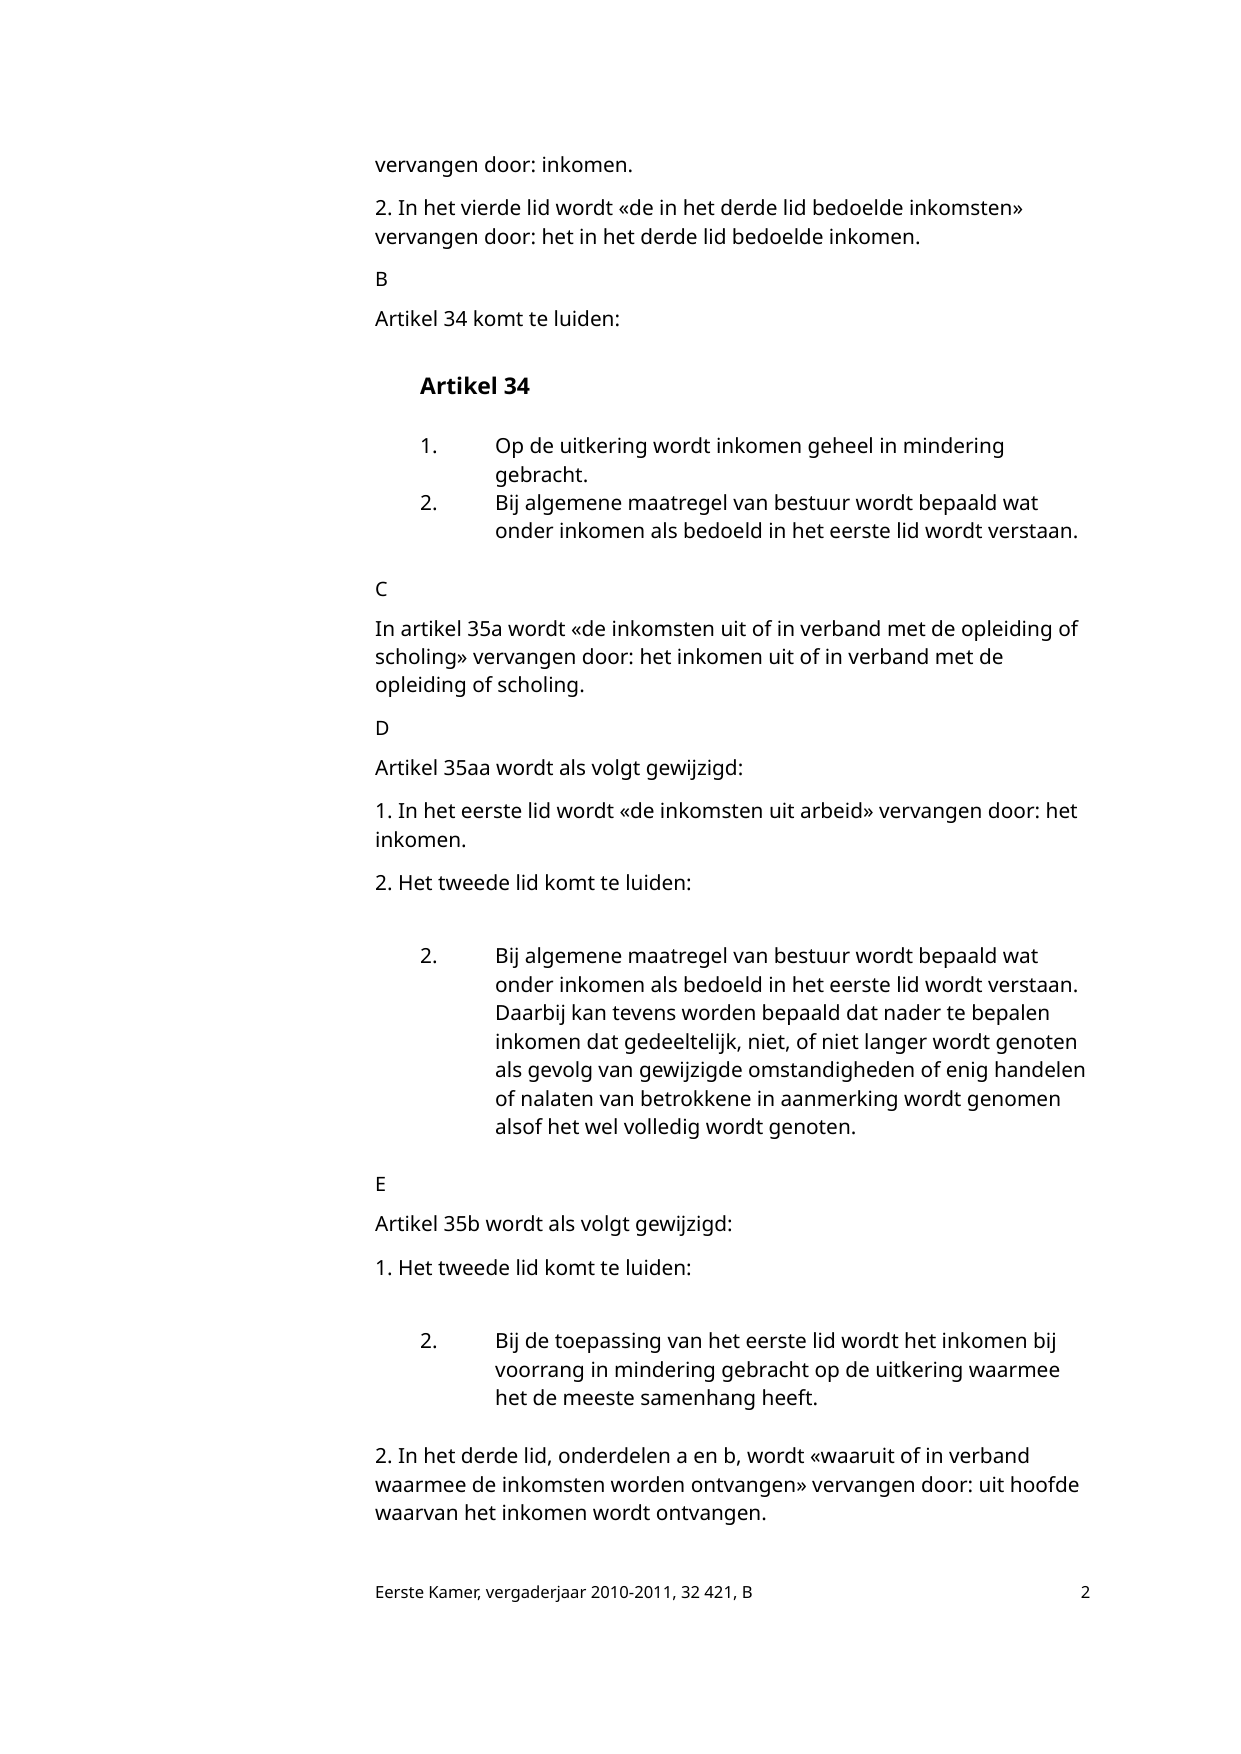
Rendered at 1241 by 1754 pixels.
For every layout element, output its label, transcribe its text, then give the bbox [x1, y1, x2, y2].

text 2. In het derde lid, onderdelen a en b, wordt «waaruit of in verband waarmee de inkomsten worden ontvangen» vervangen door: uit hoofde waarvan het inkomen wordt ontvangen. [375, 1442, 1090, 1527]
text Artikel 35aa wordt als volgt gewijzigd: [375, 753, 1090, 781]
text B [375, 265, 1090, 292]
text 1. Het tweede lid komt te luiden: [375, 1253, 1090, 1281]
list Bij algemene maatregel van bestuur wordt bepaald wat onder inkomen als bedoeld in het eerste lid wordt verstaan. Daarbij kan tevens worden bepaald dat nader te bepalen inkomen dat gedeeltelijk, niet, of niet langer wordt genoten als gevolg van gewijzigde omstandigheden of enig handelen of nalaten van betrokkene in aanmerking wordt genomen alsof het wel volledig wordt genoten. [420, 942, 1090, 1141]
list Bij algemene maatregel van bestuur wordt bepaald wat onder inkomen als bedoeld in het eerste lid wordt verstaan. [420, 488, 1090, 545]
text D [375, 714, 1090, 741]
text 2. Het tweede lid komt te luiden: [375, 868, 1090, 897]
text C [375, 575, 1090, 602]
text E [375, 1171, 1090, 1198]
list Bij de toepassing van het eerste lid wordt het inkomen bij voorrang in mindering gebracht op de uitkering waarmee het de meeste samenhang heeft. [420, 1326, 1090, 1412]
text In artikel 35a wordt «de inkomsten uit of in verband met de opleiding of scholing» vervangen door: het inkomen uit of in verband met de opleiding of scholing. [375, 614, 1090, 699]
text Artikel 34 komt te luiden: [375, 304, 1090, 332]
subtitle Artikel 34 [420, 370, 1090, 401]
text 1. In het eerste lid wordt «de inkomsten uit arbeid» vervangen door: het inkomen. [375, 796, 1090, 853]
text 2. In het vierde lid wordt «de in het derde lid bedoelde inkomsten» vervangen door: het in het derde lid bedoelde inkomen. [375, 193, 1090, 250]
text vervangen door: inkomen. [375, 150, 1090, 178]
list Op de uitkering wordt inkomen geheel in mindering gebracht. [420, 431, 1090, 488]
text Artikel 35b wordt als volgt gewijzigd: [375, 1209, 1090, 1238]
